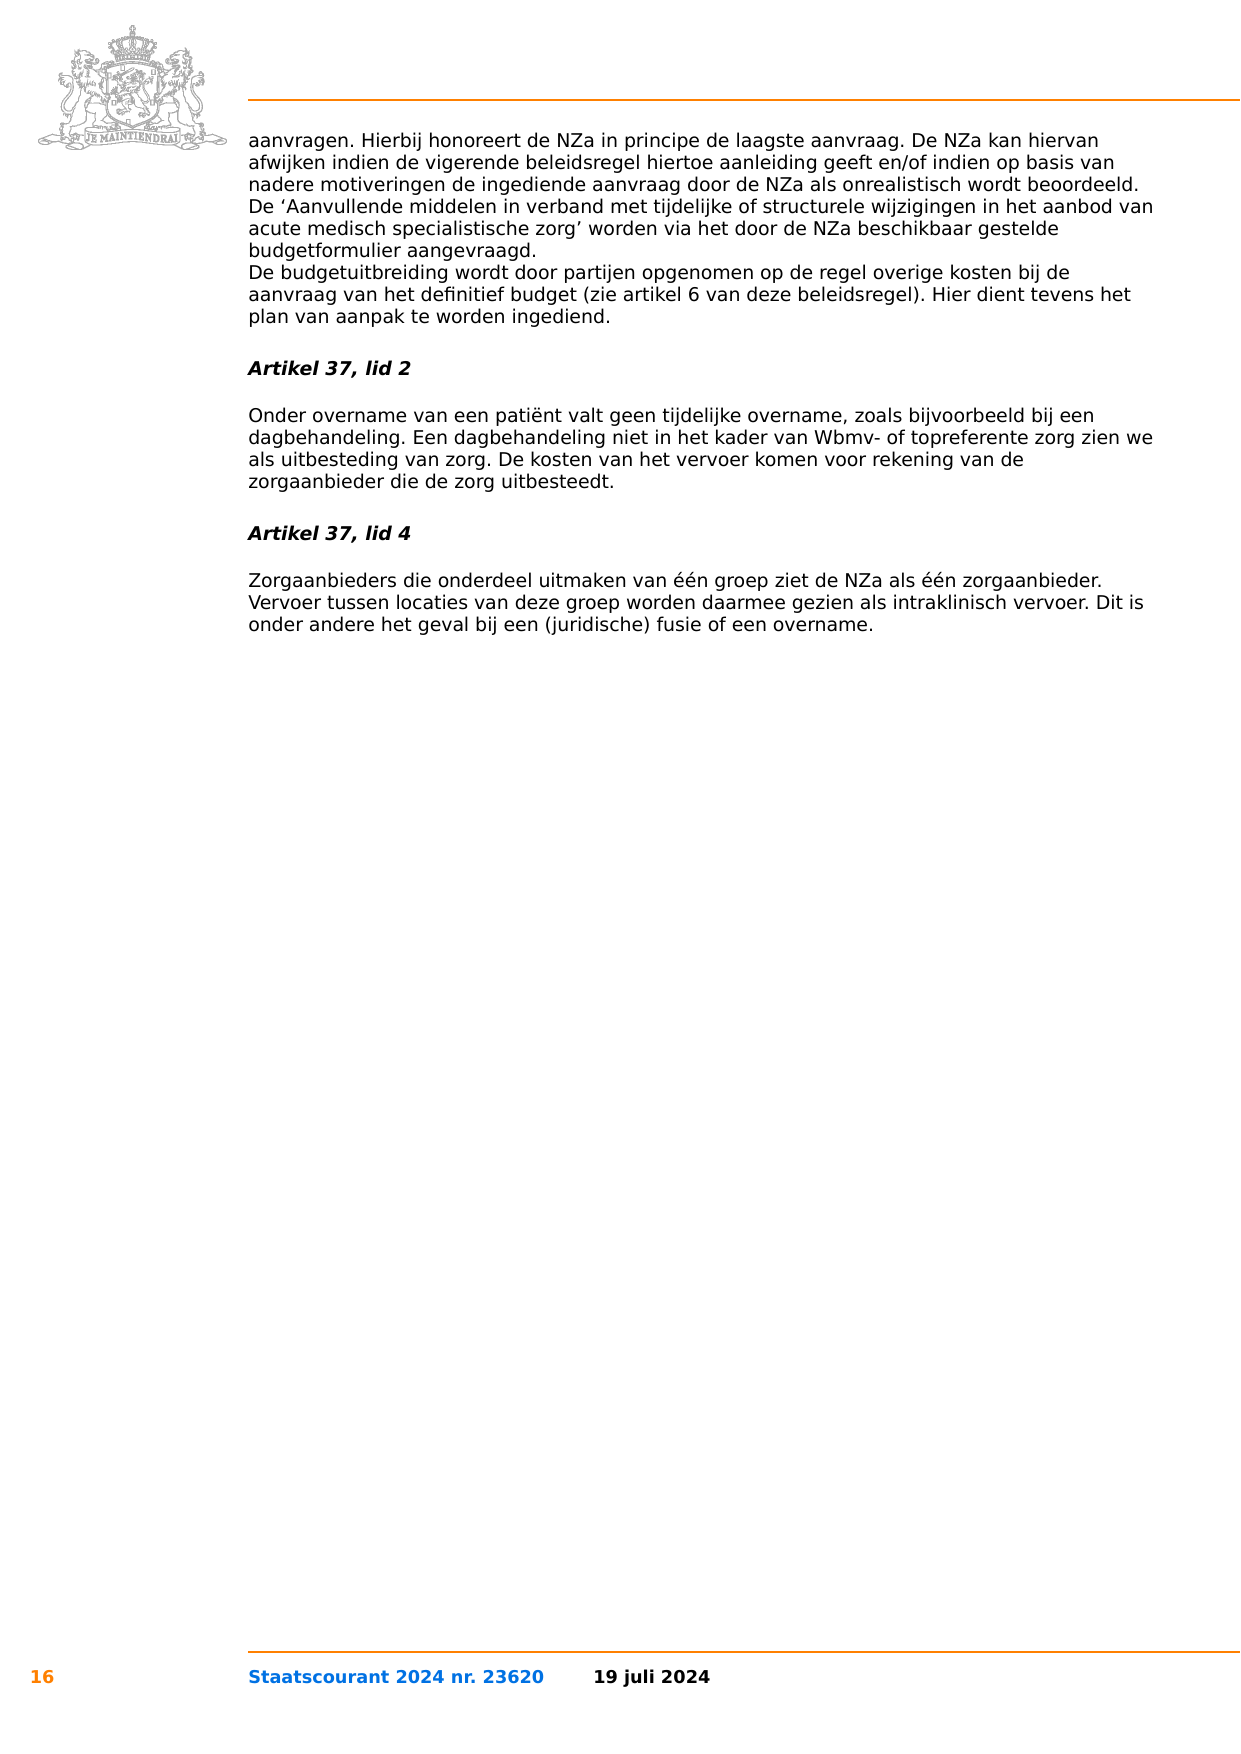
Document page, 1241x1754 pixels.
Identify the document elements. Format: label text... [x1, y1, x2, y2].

text De ‘Aanvullende middelen in verband met tijdelijke of structurele wijzigingen in het aanbod van acute medisch specialistische zorg’ worden via het door de NZa beschikbaar gestelde budgetformulier aangevraagd. [248, 196, 1163, 262]
text Onder overname van een patiënt valt geen tijdelijke overname, zoals bijvoorbeeld bij een dagbehandeling. Een dagbehandeling niet in het kader van Wbmv- of topreferente zorg zien we als uitbesteding van zorg. De kosten van het vervoer komen voor rekening van de zorgaanbieder die de zorg uitbesteedt. [248, 405, 1163, 493]
text Zorgaanbieders die onderdeel uitmaken van één groep ziet de NZa als één zorgaanbieder. Vervoer tussen locaties van deze groep worden daarmee gezien als intraklinisch vervoer. Dit is onder andere het geval bij een (juridische) fusie of een overname. [248, 569, 1163, 636]
text De budgetuitbreiding wordt door partijen opgenomen op de regel overige kosten bij de aanvraag van het definitief budget (zie artikel 6 van deze beleidsregel). Hier dient tevens het plan van aanpak te worden ingediend. [248, 262, 1163, 328]
subtitle Artikel 37, lid 2 [248, 358, 1163, 380]
picture [38, 25, 227, 150]
text aanvragen. Hierbij honoreert de NZa in principe de laagste aanvraag. De NZa kan hiervan afwijken indien de vigerende beleidsregel hiertoe aanleiding geeft en/of indien op basis van nadere motiveringen de ingediende aanvraag door de NZa als onrealistisch wordt beoordeeld. [248, 130, 1163, 196]
subtitle Artikel 37, lid 4 [248, 523, 1163, 544]
